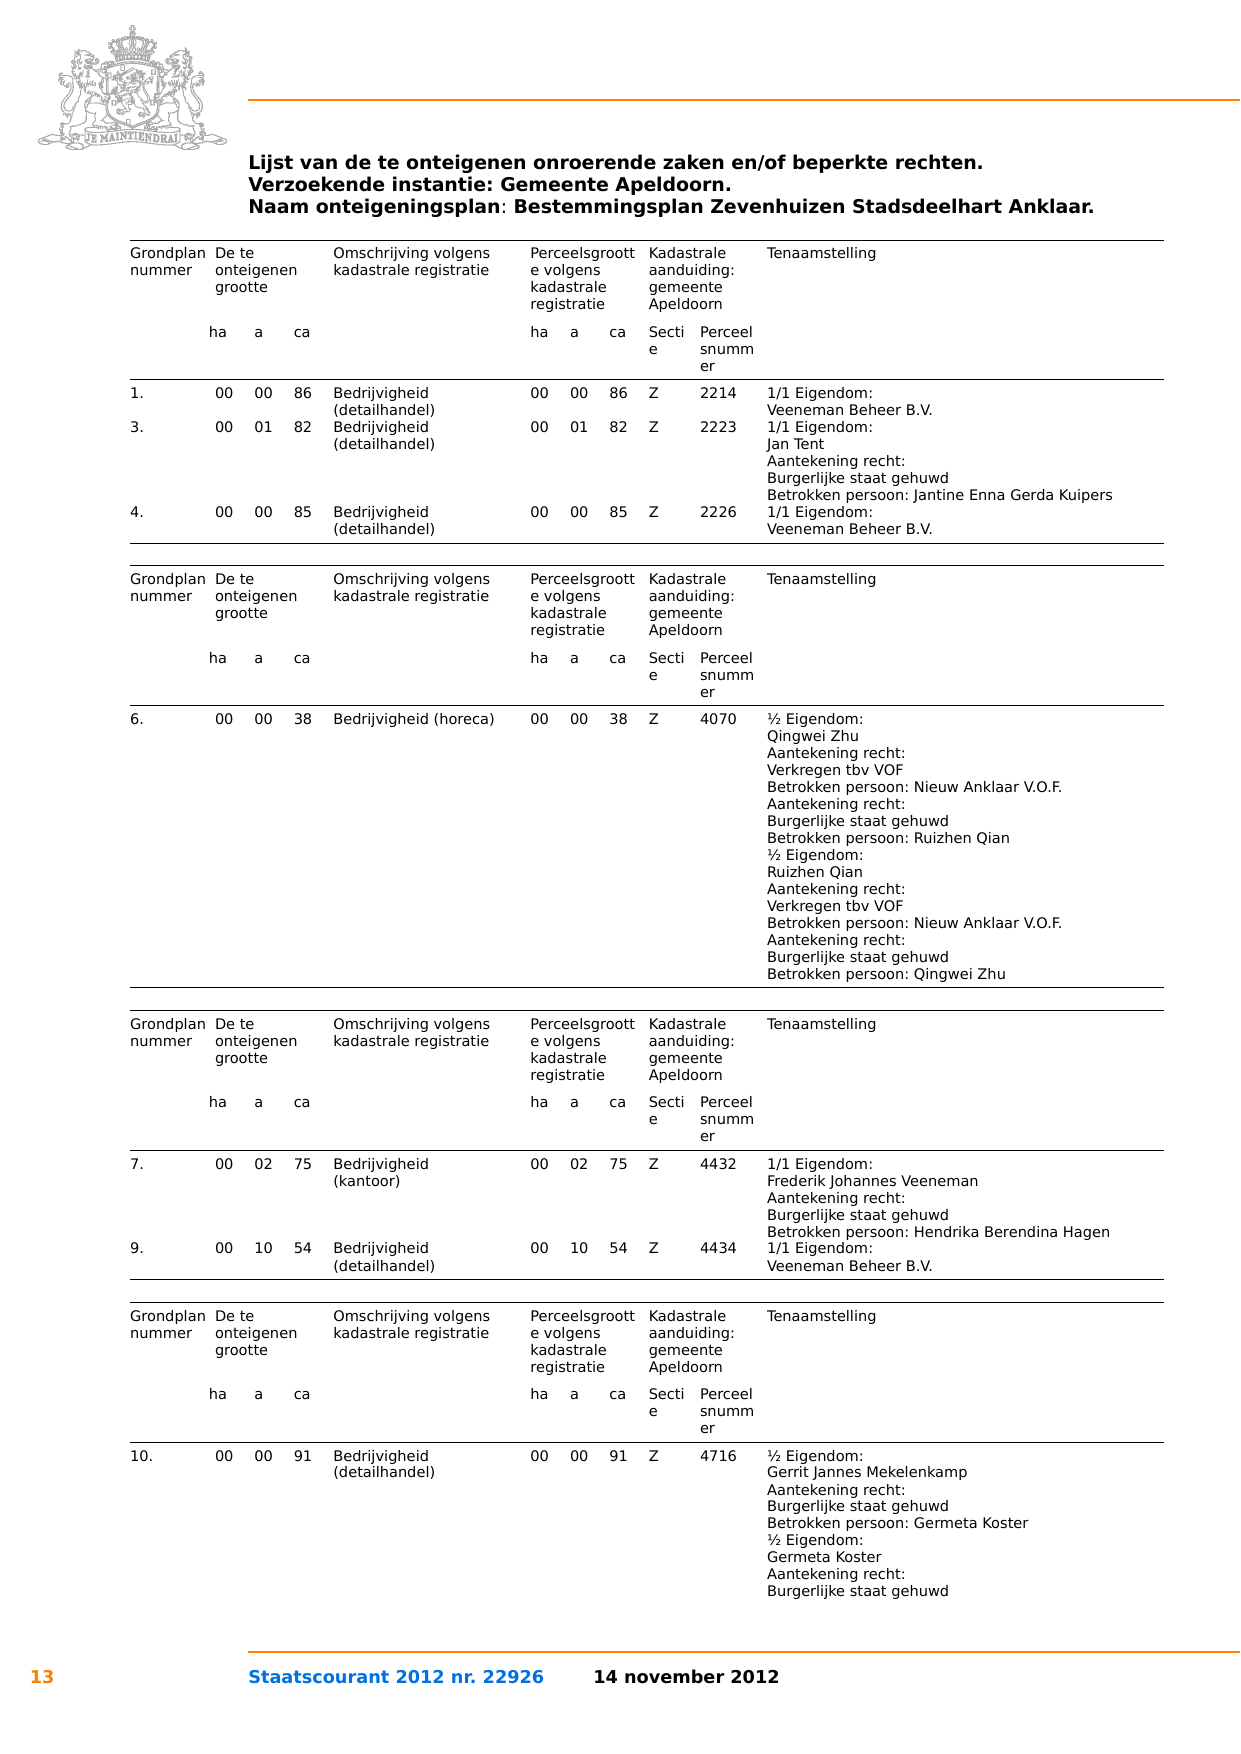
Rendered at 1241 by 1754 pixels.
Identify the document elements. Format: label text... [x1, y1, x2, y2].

table_cell ca [288, 644, 327, 705]
table_header Perceelsgrootte volgens kadastrale registratie [524, 1011, 643, 1088]
table_cell ca [288, 1089, 327, 1150]
table_header Grondplannummer [130, 1011, 209, 1150]
table_cell 3. [130, 419, 209, 504]
table_cell ha [209, 1380, 248, 1442]
text Lijst van de te onteigenen onroerende zaken en/of beperkte rechten. [248, 152, 1163, 174]
table_cell 02 [248, 1151, 288, 1240]
table_cell 91 [288, 1443, 327, 1600]
table_cell 00 [209, 1240, 248, 1279]
table_cell 6. [130, 706, 209, 987]
table_cell a [248, 1380, 288, 1442]
table_cell 7. [130, 1151, 209, 1240]
table_cell ca [603, 644, 643, 705]
table_header Tenaamstelling [761, 1011, 1163, 1150]
table_header De te onteigenen grootte [209, 566, 327, 644]
table_cell a [248, 644, 288, 705]
table_header De te onteigenen grootte [209, 1303, 327, 1380]
table_cell 91 [603, 1443, 643, 1600]
table_cell ca [288, 1380, 327, 1442]
table_header Perceelsgrootte volgens kadastrale registratie [524, 241, 643, 318]
table_cell 38 [603, 706, 643, 987]
table_header Grondplannummer [130, 241, 209, 379]
table_cell Bedrijvigheid (kantoor) [327, 1151, 524, 1240]
table_cell a [248, 1089, 288, 1150]
table_cell 01 [564, 419, 603, 504]
table_cell 00 [524, 419, 564, 504]
table_cell 00 [524, 1151, 564, 1240]
table_cell 4070 [694, 706, 761, 987]
table_header Omschrijving volgens kadastrale registratie [327, 566, 524, 705]
text Verzoekende instantie: Gemeente Apeldoorn. [248, 174, 1163, 196]
table_header Kadastrale aanduiding: gemeente Apeldoorn [643, 566, 761, 644]
table_cell 1/1 Eigendom: Veeneman Beheer B.V. [761, 504, 1163, 542]
table_cell 10 [564, 1240, 603, 1279]
table_header Omschrijving volgens kadastrale registratie [327, 241, 524, 379]
table_cell Z [643, 1240, 694, 1279]
table_cell 00 [209, 1443, 248, 1600]
table_cell 02 [564, 1151, 603, 1240]
table_cell 00 [524, 504, 564, 542]
table_cell 00 [564, 504, 603, 542]
table_cell ½ Eigendom: Qingwei Zhu Aantekening recht: Verkregen tbv VOF Betrokken persoon: Nieuw Anklaar V.O.F. Aantekening recht: Burgerlijke staat gehuwd Betrokken persoon: Ruizhen Qian ½ Eigendom: Ruizhen Qian Aantekening recht: Verkregen tbv VOF Betrokken persoon: Nieuw Anklaar V.O.F. Aantekening recht: Burgerlijke staat gehuwd Betrokken persoon: Qingwei Zhu [761, 706, 1163, 987]
table_cell ha [524, 318, 564, 379]
table_cell 82 [288, 419, 327, 504]
table_cell 4716 [694, 1443, 761, 1600]
table_cell a [248, 318, 288, 379]
table_cell Perceelsnummer [694, 318, 761, 379]
table_cell 1/1 Eigendom: Veeneman Beheer B.V. [761, 1240, 1163, 1279]
table_cell 00 [209, 380, 248, 419]
table_header Tenaamstelling [761, 566, 1163, 705]
table_cell 1/1 Eigendom: Jan Tent Aantekening recht: Burgerlijke staat gehuwd Betrokken persoon: Jantine Enna Gerda Kuipers [761, 419, 1163, 504]
table_cell ca [603, 318, 643, 379]
table_header Omschrijving volgens kadastrale registratie [327, 1011, 524, 1150]
table_cell 00 [209, 504, 248, 542]
table_cell ha [524, 644, 564, 705]
table_cell 2214 [694, 380, 761, 419]
table_cell ½ Eigendom: Gerrit Jannes Mekelenkamp Aantekening recht: Burgerlijke staat gehuwd Betrokken persoon: Germeta Koster ½ Eigendom: Germeta Koster Aantekening recht: Burgerlijke staat gehuwd [761, 1443, 1163, 1600]
table_cell 2223 [694, 419, 761, 504]
table_header Kadastrale aanduiding: gemeente Apeldoorn [643, 1303, 761, 1380]
table_cell Sectie [643, 1380, 694, 1442]
table_cell 9. [130, 1240, 209, 1279]
table_cell 00 [248, 706, 288, 987]
table_cell ca [603, 1089, 643, 1150]
table_cell ha [209, 1089, 248, 1150]
picture [38, 25, 227, 150]
table_cell 10. [130, 1443, 209, 1600]
table_header De te onteigenen grootte [209, 1011, 327, 1088]
table_cell Z [643, 706, 694, 987]
table_cell 54 [603, 1240, 643, 1279]
table_cell Z [643, 419, 694, 504]
table_header Perceelsgrootte volgens kadastrale registratie [524, 566, 643, 644]
table_cell Bedrijvigheid (detailhandel) [327, 419, 524, 504]
table_cell 86 [288, 380, 327, 419]
table_cell 54 [288, 1240, 327, 1279]
table_header Grondplannummer [130, 566, 209, 705]
table_cell ca [603, 1380, 643, 1442]
table_cell Sectie [643, 644, 694, 705]
table_header De te onteigenen grootte [209, 241, 327, 318]
table_cell a [564, 644, 603, 705]
table_header Grondplannummer [130, 1303, 209, 1442]
table_header Omschrijving volgens kadastrale registratie [327, 1303, 524, 1442]
table_cell a [564, 318, 603, 379]
table_cell Sectie [643, 318, 694, 379]
table_header Kadastrale aanduiding: gemeente Apeldoorn [643, 241, 761, 318]
table_header Tenaamstelling [761, 241, 1163, 379]
table_header Perceelsgrootte volgens kadastrale registratie [524, 1303, 643, 1380]
table_cell Bedrijvigheid (detailhandel) [327, 504, 524, 542]
table_cell a [564, 1089, 603, 1150]
table_cell ha [524, 1380, 564, 1442]
table_cell 82 [603, 419, 643, 504]
table_cell Bedrijvigheid (detailhandel) [327, 380, 524, 419]
table_cell 38 [288, 706, 327, 987]
table_cell Z [643, 380, 694, 419]
table_cell 00 [564, 1443, 603, 1600]
table_cell 00 [248, 504, 288, 542]
table_cell a [564, 1380, 603, 1442]
table_cell 00 [524, 1240, 564, 1279]
table_cell ha [209, 318, 248, 379]
table_cell 85 [288, 504, 327, 542]
table_cell 00 [248, 380, 288, 419]
table_cell Perceelsnummer [694, 1089, 761, 1150]
table_cell 00 [524, 706, 564, 987]
table_cell 86 [603, 380, 643, 419]
table_cell 00 [564, 706, 603, 987]
table_cell 4434 [694, 1240, 761, 1279]
table_cell Perceelsnummer [694, 1380, 761, 1442]
table_header Kadastrale aanduiding: gemeente Apeldoorn [643, 1011, 761, 1088]
table_cell 75 [603, 1151, 643, 1240]
table_cell 4432 [694, 1151, 761, 1240]
table_cell 00 [524, 380, 564, 419]
table_cell 1/1 Eigendom: Frederik Johannes Veeneman Aantekening recht: Burgerlijke staat gehuwd Betrokken persoon: Hendrika Berendina Hagen [761, 1151, 1163, 1240]
table_cell ha [209, 644, 248, 705]
table_cell 10 [248, 1240, 288, 1279]
table_cell 00 [564, 380, 603, 419]
table_cell 1. [130, 380, 209, 419]
table_cell Bedrijvigheid (horeca) [327, 706, 524, 987]
table_cell ha [524, 1089, 564, 1150]
table_cell ca [288, 318, 327, 379]
table_cell Z [643, 504, 694, 542]
table_cell Z [643, 1151, 694, 1240]
table_cell 00 [209, 706, 248, 987]
table_cell 4. [130, 504, 209, 542]
table_cell 1/1 Eigendom: Veeneman Beheer B.V. [761, 380, 1163, 419]
table_header Tenaamstelling [761, 1303, 1163, 1442]
table_cell Z [643, 1443, 694, 1600]
table_cell 00 [524, 1443, 564, 1600]
table_cell 00 [248, 1443, 288, 1600]
table_cell Sectie [643, 1089, 694, 1150]
table_cell Perceelsnummer [694, 644, 761, 705]
table_cell 75 [288, 1151, 327, 1240]
table_cell Bedrijvigheid (detailhandel) [327, 1240, 524, 1279]
table_cell Bedrijvigheid (detailhandel) [327, 1443, 524, 1600]
table_cell 00 [209, 1151, 248, 1240]
table_cell 2226 [694, 504, 761, 542]
table_cell 85 [603, 504, 643, 542]
text Naam onteigeningsplan: Bestemmingsplan Zevenhuizen Stadsdeelhart Anklaar. [248, 196, 1163, 218]
table_cell 01 [248, 419, 288, 504]
table_cell 00 [209, 419, 248, 504]
